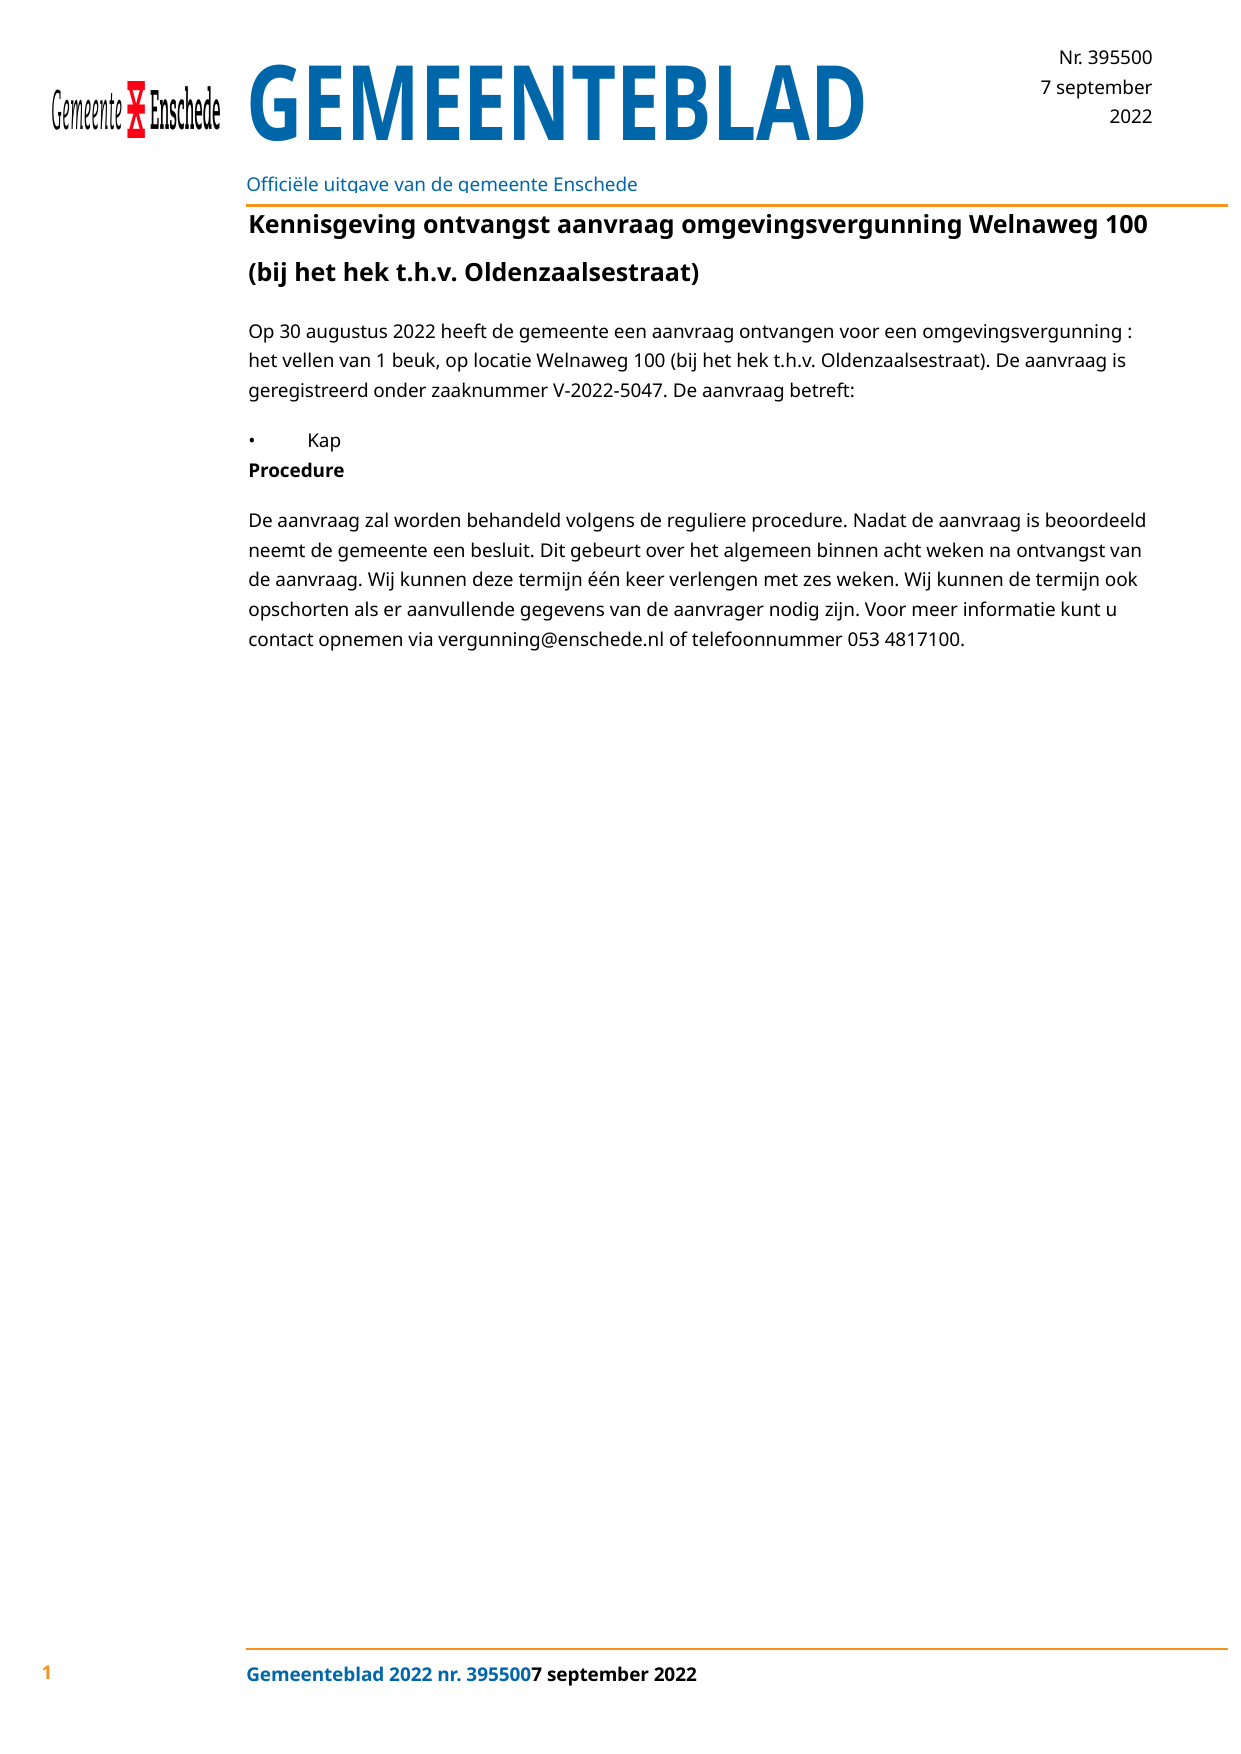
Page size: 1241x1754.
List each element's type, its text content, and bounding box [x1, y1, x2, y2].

picture [41, 47, 231, 172]
text Op 30 augustus 2022 heeft de gemeente een aanvraag ontvangen voor een omgevingsvergunning : het vellen van 1 beuk, op locatie Welnaweg 100 (bij het hek t.h.v. Oldenzaalsestraat). De aanvraag is geregistreerd onder zaaknummer V-2022-5047. De aanvraag betreft: [248, 318, 1152, 403]
text Procedure [248, 457, 1152, 483]
text Kennisgeving ontvangst aanvraag omgevingsvergunning Welnaweg 100 (bij het hek t.h.v. Oldenzaalsestraat) [248, 207, 1152, 288]
list Kap [248, 427, 1152, 453]
text De aanvraag zal worden behandeld volgens de reguliere procedure. Nadat de aanvraag is beoordeeld neemt de gemeente een besluit. Dit gebeurt over het algemeen binnen acht weken na ontvangst van de aanvraag. Wij kunnen deze termijn één keer verlengen met zes weken. Wij kunnen de termijn ook opschorten als er aanvullende gegevens van de aanvrager nodig zijn. Voor meer informatie kunt u contact opnemen via vergunning@enschede.nl of telefoonnummer 053 4817100. [248, 507, 1152, 652]
